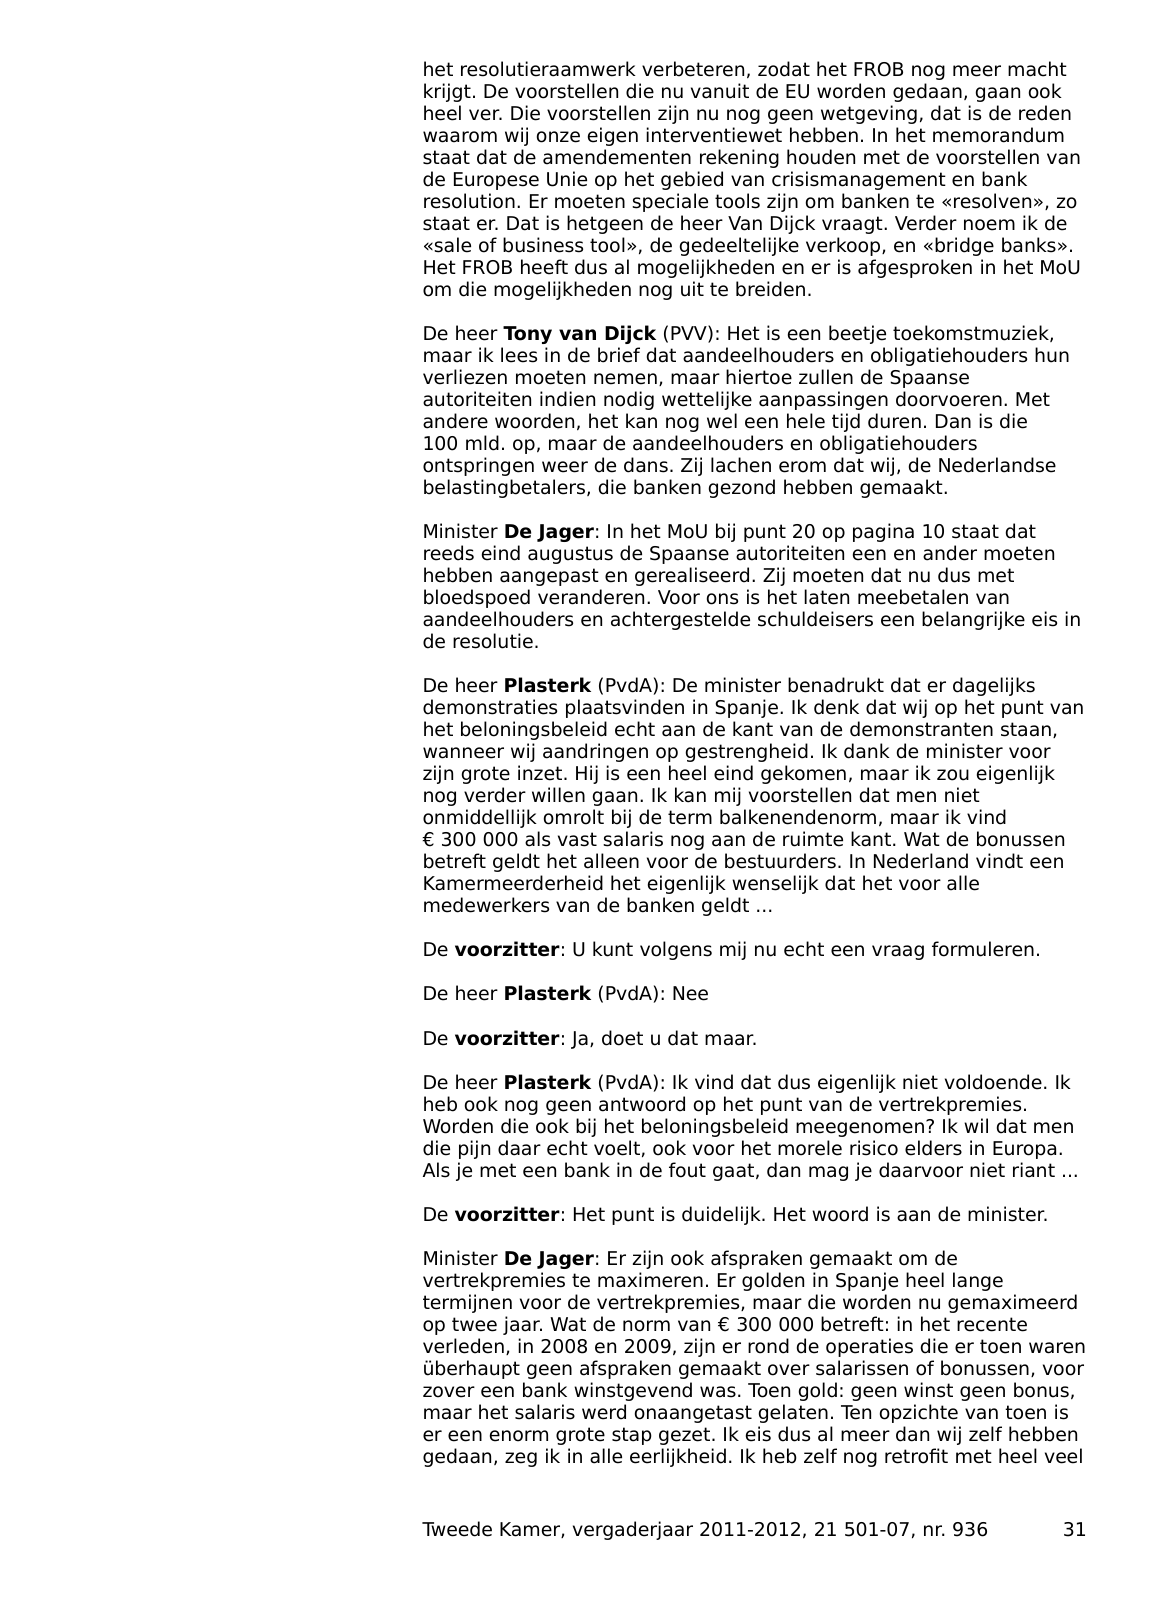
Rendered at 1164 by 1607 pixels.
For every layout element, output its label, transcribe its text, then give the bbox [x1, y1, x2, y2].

text De heer Plasterk (PvdA): De minister benadrukt dat er dagelijks demonstraties plaatsvinden in Spanje. Ik denk dat wij op het punt van het beloningsbeleid echt aan de kant van de demonstranten staan, wanneer wij aandringen op gestrengheid. Ik dank de minister voor zijn grote inzet. Hij is een heel eind gekomen, maar ik zou eigenlijk nog verder willen gaan. Ik kan mij voorstellen dat men niet onmiddellijk omrolt bij de term balkenendenorm, maar ik vind € 300 000 als vast salaris nog aan de ruimte kant. Wat de bonussen betreft geldt het alleen voor de bestuurders. In Nederland vindt een Kamermeerderheid het eigenlijk wenselijk dat het voor alle medewerkers van de banken geldt ... [422, 675, 1087, 917]
text het resolutieraamwerk verbeteren, zodat het FROB nog meer macht krijgt. De voorstellen die nu vanuit de EU worden gedaan, gaan ook heel ver. Die voorstellen zijn nu nog geen wetgeving, dat is de reden waarom wij onze eigen interventiewet hebben. In het memorandum staat dat de amendementen rekening houden met de voorstellen van de Europese Unie op het gebied van crisismanagement en bank resolution. Er moeten speciale tools zijn om banken te «resolven», zo staat er. Dat is hetgeen de heer Van Dijck vraagt. Verder noem ik de «sale of business tool», de gedeeltelijke verkoop, en «bridge banks». Het FROB heeft dus al mogelijkheden en er is afgesproken in het MoU om die mogelijkheden nog uit te breiden. [422, 59, 1087, 301]
text De heer Tony van Dijck (PVV): Het is een beetje toekomstmuziek, maar ik lees in de brief dat aandeelhouders en obligatiehouders hun verliezen moeten nemen, maar hiertoe zullen de Spaanse autoriteiten indien nodig wettelijke aanpassingen doorvoeren. Met andere woorden, het kan nog wel een hele tijd duren. Dan is die 100 mld. op, maar de aandeelhouders en obligatiehouders ontspringen weer de dans. Zij lachen erom dat wij, de Nederlandse belastingbetalers, die banken gezond hebben gemaakt. [422, 323, 1087, 499]
text Minister De Jager: Er zijn ook afspraken gemaakt om de vertrekpremies te maximeren. Er golden in Spanje heel lange termijnen voor de vertrekpremies, maar die worden nu gemaximeerd op twee jaar. Wat de norm van € 300 000 betreft: in het recente verleden, in 2008 en 2009, zijn er rond de operaties die er toen waren überhaupt geen afspraken gemaakt over salarissen of bonussen, voor zover een bank winstgevend was. Toen gold: geen winst geen bonus, maar het salaris werd onaangetast gelaten. Ten opzichte van toen is er een enorm grote stap gezet. Ik eis dus al meer dan wij zelf hebben gedaan, zeg ik in alle eerlijkheid. Ik heb zelf nog retrofit met heel veel [422, 1248, 1087, 1468]
text De voorzitter: Het punt is duidelijk. Het woord is aan de minister. [422, 1204, 1087, 1226]
text De voorzitter: U kunt volgens mij nu echt een vraag formuleren. [422, 939, 1087, 961]
text De heer Plasterk (PvdA): Nee [422, 983, 1087, 1005]
text De heer Plasterk (PvdA): Ik vind dat dus eigenlijk niet voldoende. Ik heb ook nog geen antwoord op het punt van de vertrekpremies. Worden die ook bij het beloningsbeleid meegenomen? Ik wil dat men die pijn daar echt voelt, ook voor het morele risico elders in Europa. Als je met een bank in de fout gaat, dan mag je daarvoor niet riant ... [422, 1072, 1087, 1181]
text De voorzitter: Ja, doet u dat maar. [422, 1027, 1087, 1049]
text Minister De Jager: In het MoU bij punt 20 op pagina 10 staat dat reeds eind augustus de Spaanse autoriteiten een en ander moeten hebben aangepast en gerealiseerd. Zij moeten dat nu dus met bloedspoed veranderen. Voor ons is het laten meebetalen van aandeelhouders en achtergestelde schuldeisers een belangrijke eis in de resolutie. [422, 521, 1087, 653]
